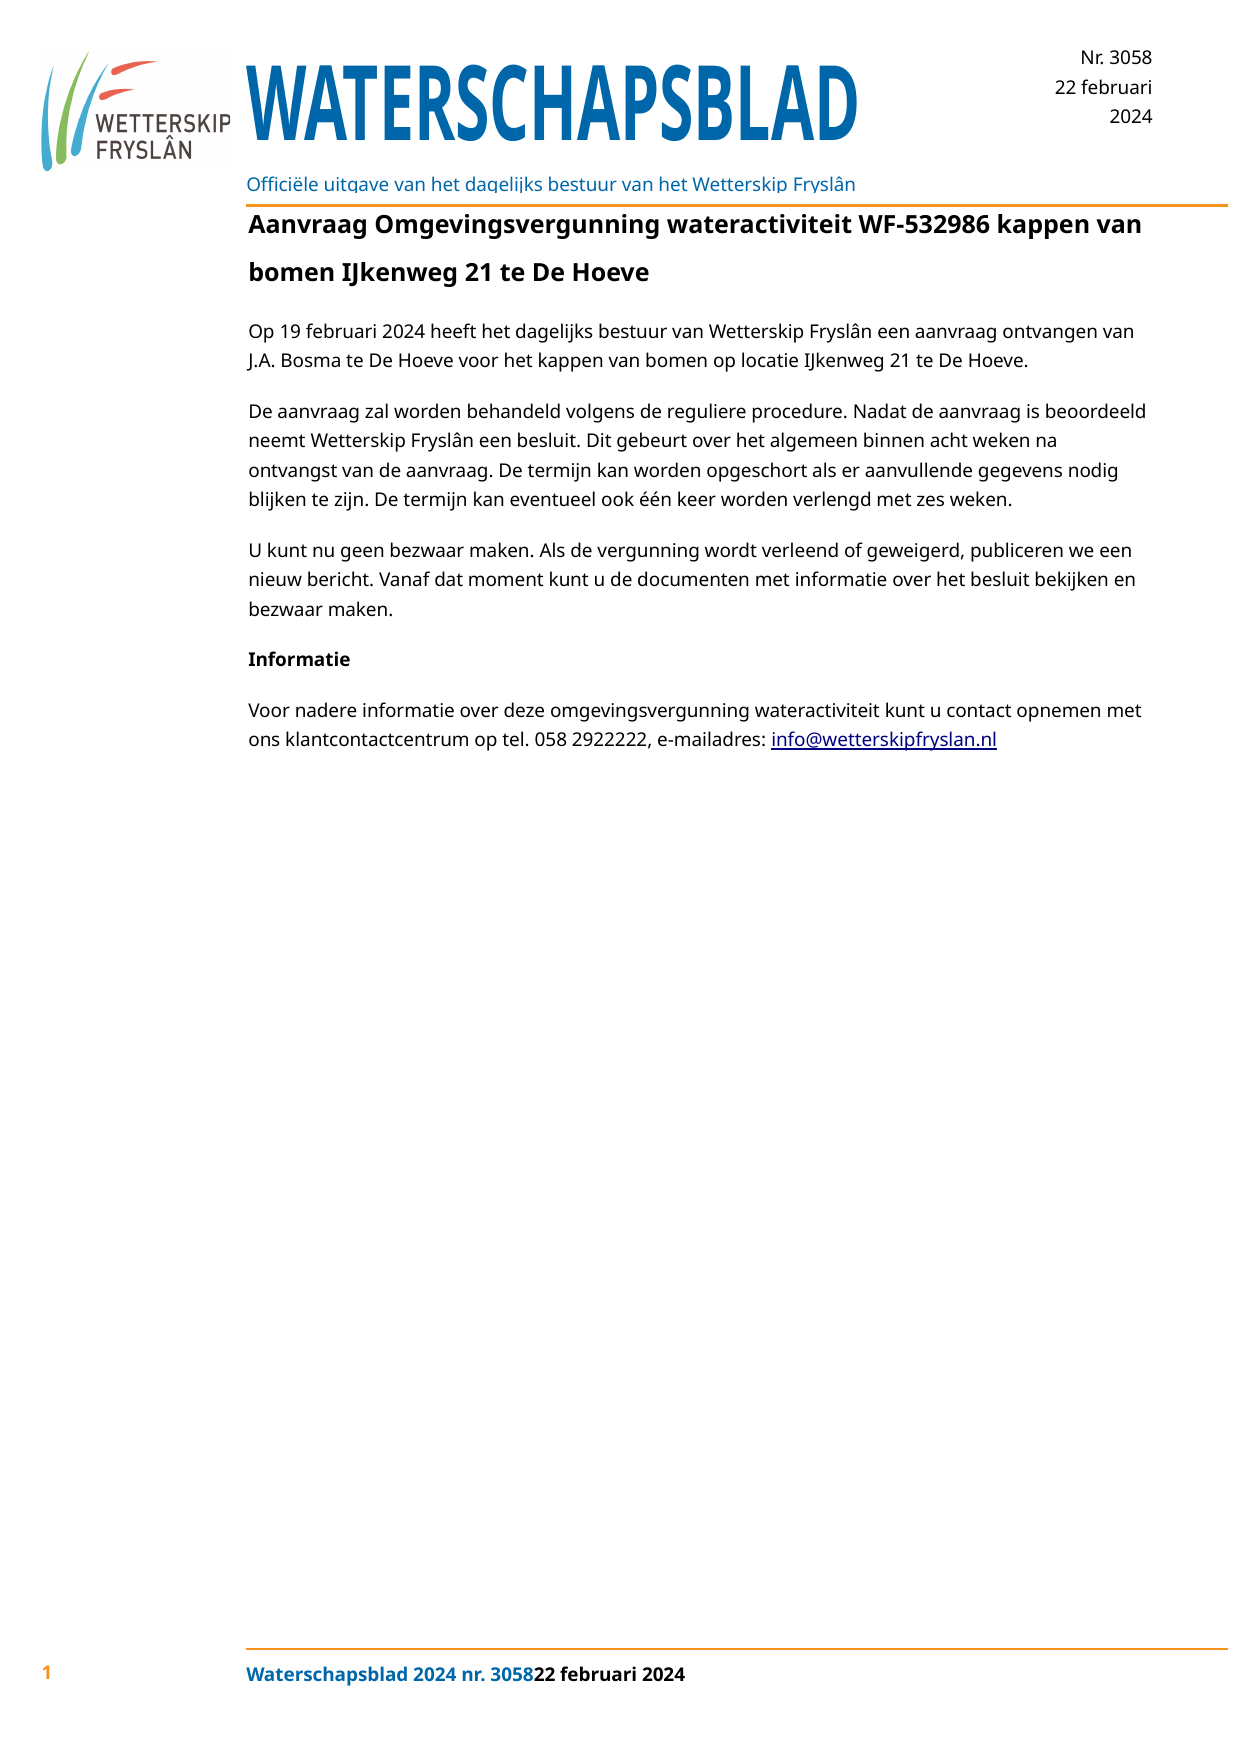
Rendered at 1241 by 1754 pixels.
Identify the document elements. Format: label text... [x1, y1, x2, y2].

text Aanvraag Omgevingsvergunning wateractiviteit WF-532986 kappen van bomen IJkenweg 21 te De Hoeve [248, 207, 1152, 288]
text Voor nadere informatie over deze omgevingsvergunning wateractiviteit kunt u contact opnemen met ons klantcontactcentrum op tel. 058 2922222, e-mailadres: info@wetterskipfryslan.nl [248, 697, 1152, 752]
picture [41, 47, 231, 172]
text De aanvraag zal worden behandeld volgens de reguliere procedure. Nadat de aanvraag is beoordeeld neemt Wetterskip Fryslân een besluit. Dit gebeurt over het algemeen binnen acht weken na ontvangst van de aanvraag. De termijn kan worden opgeschort als er aanvullende gegevens nodig blijken te zijn. De termijn kan eventueel ook één keer worden verlengd met zes weken. [248, 398, 1152, 512]
text Op 19 februari 2024 heeft het dagelijks bestuur van Wetterskip Fryslân een aanvraag ontvangen van J.A. Bosma te De Hoeve voor het kappen van bomen op locatie IJkenweg 21 te De Hoeve. [248, 318, 1152, 373]
text U kunt nu geen bezwaar maken. Als de vergunning wordt verleend of geweigerd, publiceren we een nieuw bericht. Vanaf dat moment kunt u de documenten met informatie over het besluit bekijken en bezwaar maken. [248, 537, 1152, 622]
text Informatie [248, 647, 1152, 672]
